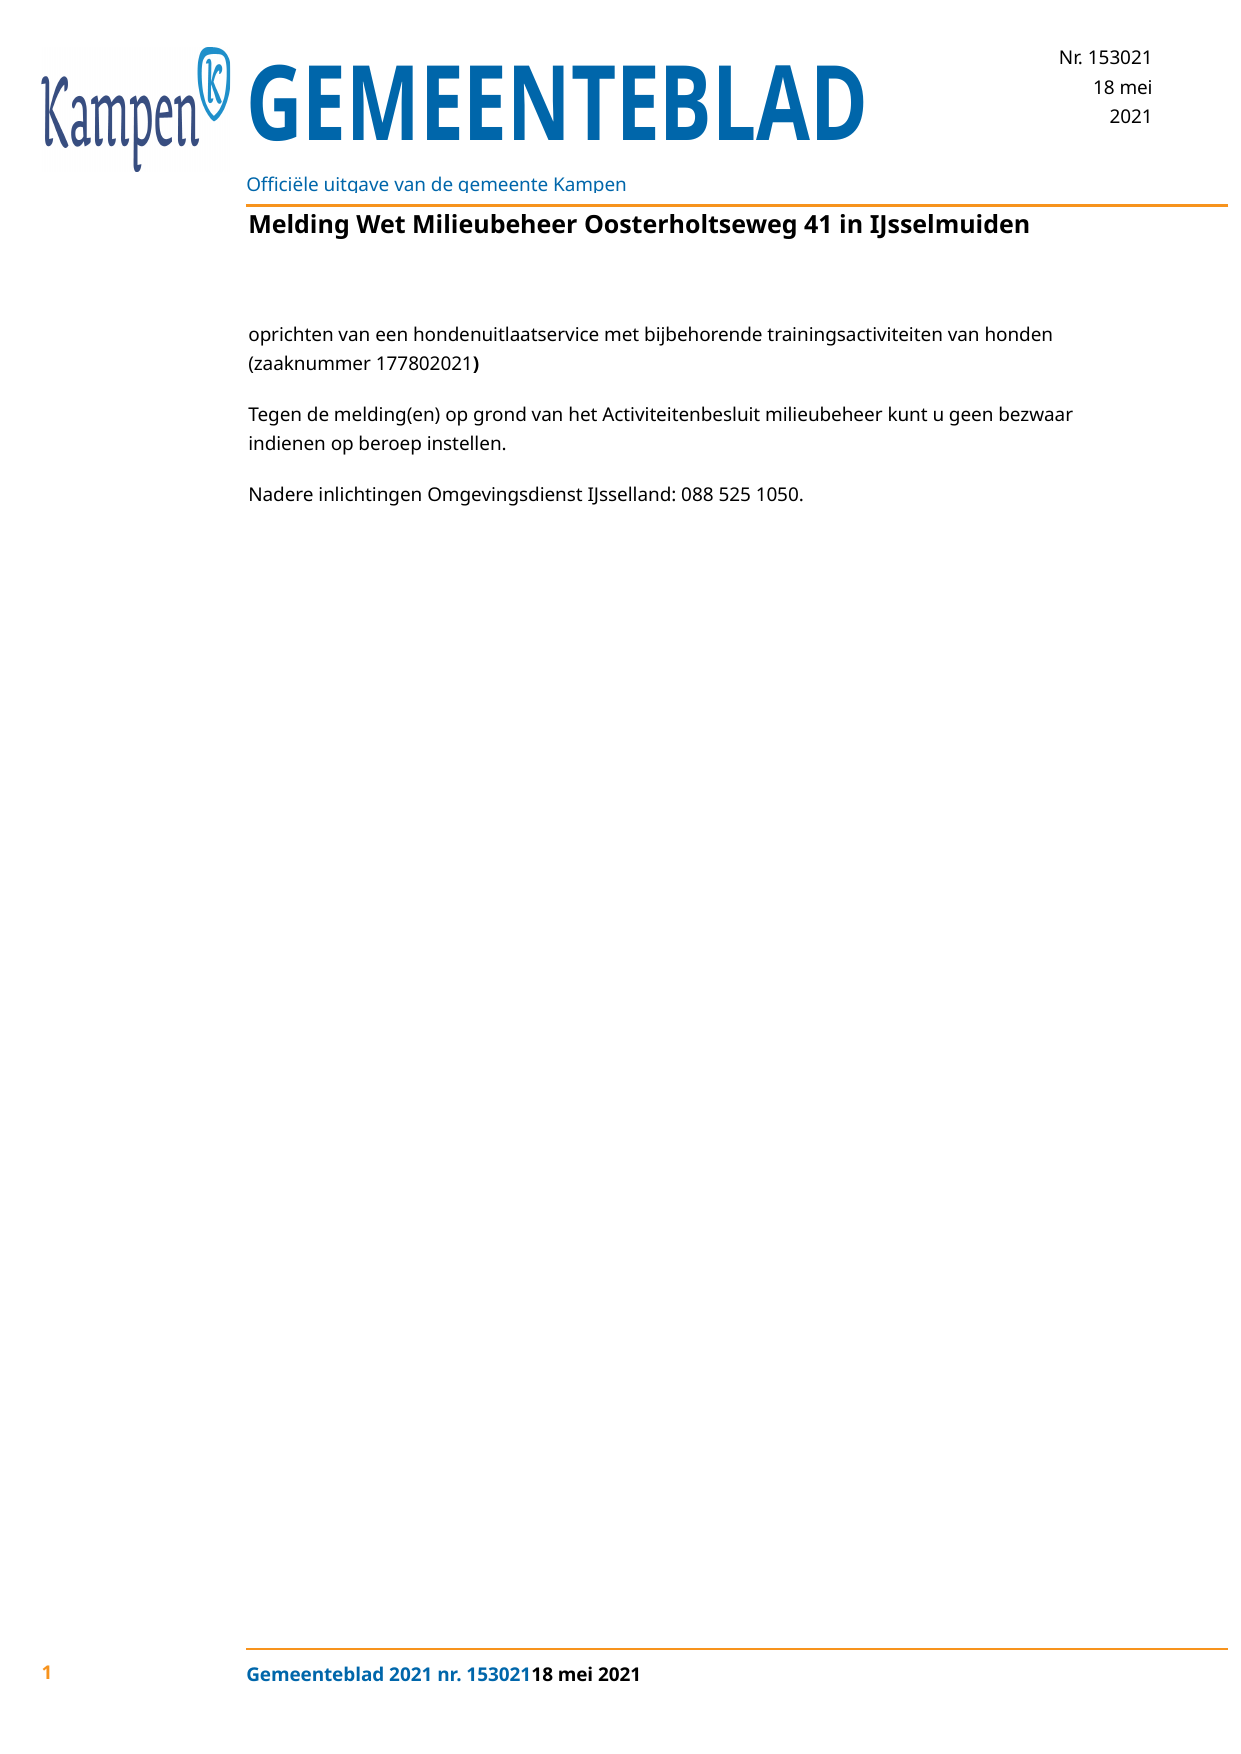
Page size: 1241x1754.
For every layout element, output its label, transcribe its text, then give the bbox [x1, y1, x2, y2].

picture [41, 47, 231, 172]
text oprichten van een hondenuitlaatservice met bijbehorende trainingsactiviteiten van honden (zaaknummer 177802021) [248, 321, 1152, 376]
text Nadere inlichtingen Omgevingsdienst IJsselland: 088 525 1050. [248, 481, 1152, 506]
text Tegen de melding(en) op grond van het Activiteitenbesluit milieubeheer kunt u geen bezwaar indienen op beroep instellen. [248, 401, 1152, 456]
text Melding Wet Milieubeheer Oosterholtseweg 41 in IJsselmuiden [248, 207, 1152, 241]
